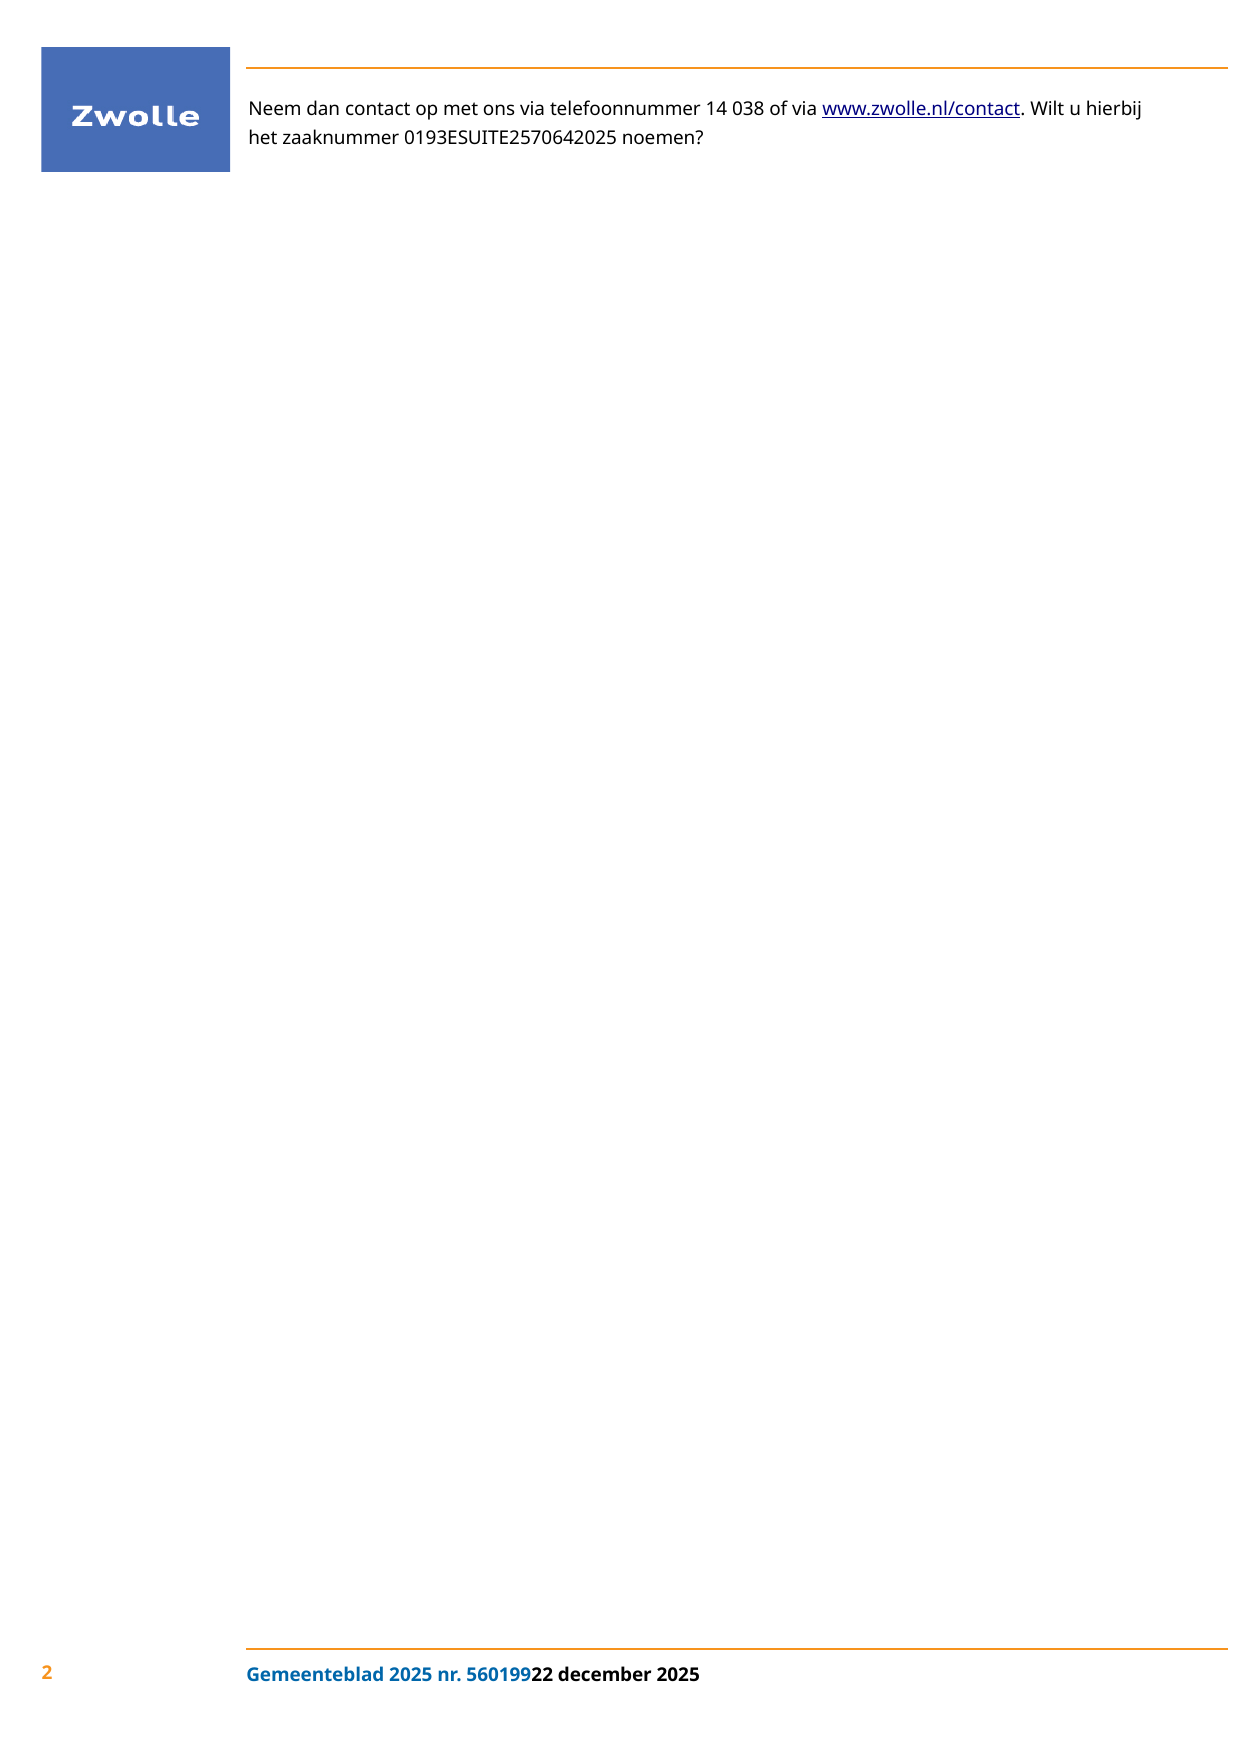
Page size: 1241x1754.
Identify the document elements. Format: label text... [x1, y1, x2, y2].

picture [41, 47, 231, 172]
text Neem dan contact op met ons via telefoonnummer 14 038 of via www.zwolle.nl/contact. Wilt u hierbij het zaaknummer 0193ESUITE2570642025 noemen? [248, 95, 1152, 150]
